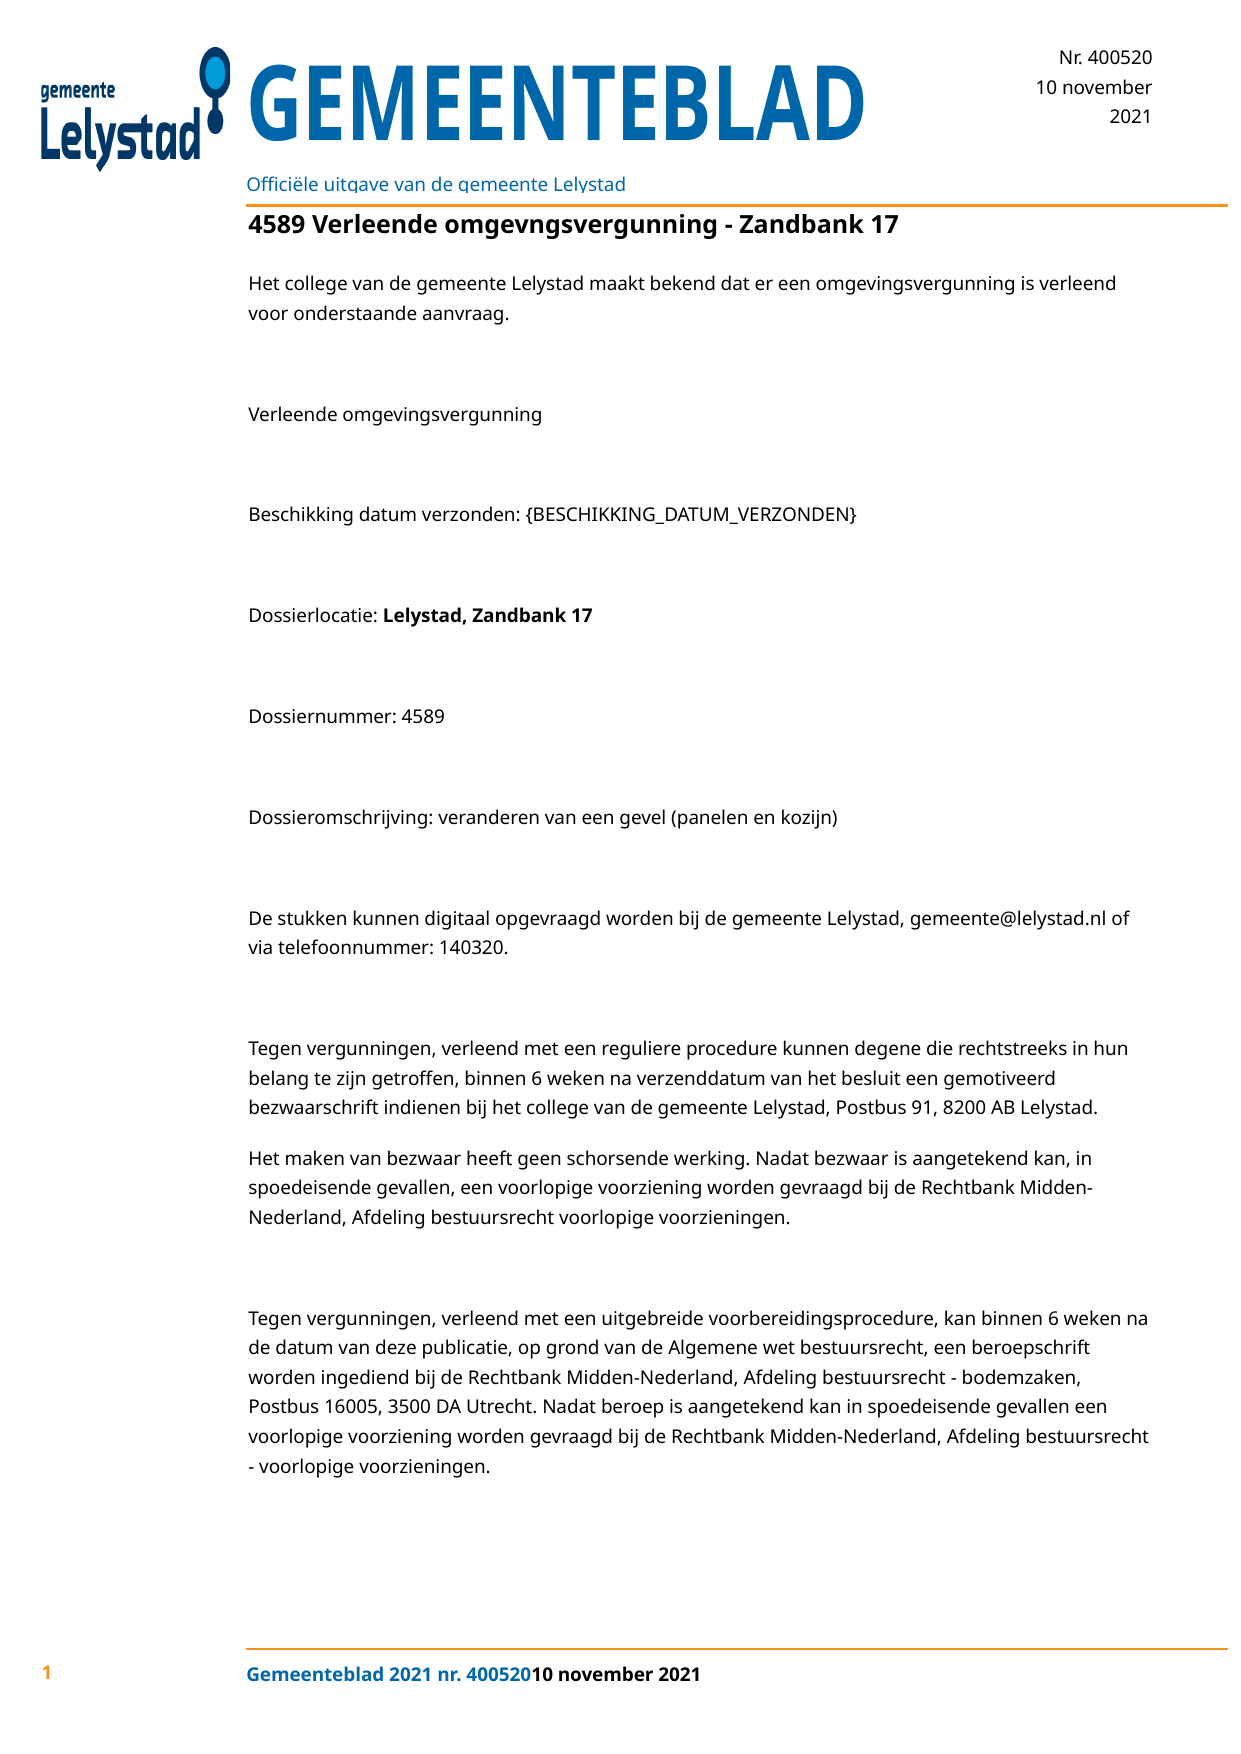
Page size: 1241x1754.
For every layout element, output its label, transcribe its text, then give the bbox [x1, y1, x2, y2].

text Dossieromschrijving: veranderen van een gevel (panelen en kozijn) [248, 804, 1152, 830]
text Dossiernummer: 4589 [248, 703, 1152, 729]
text Beschikking datum verzonden: {BESCHIKKING_DATUM_VERZONDEN} [248, 502, 1152, 527]
text Tegen vergunningen, verleend met een reguliere procedure kunnen degene die rechtstreeks in hun belang te zijn getroffen, binnen 6 weken na verzenddatum van het besluit een gemotiveerd bezwaarschrift indienen bij het college van de gemeente Lelystad, Postbus 91, 8200 AB Lelystad. [248, 1035, 1152, 1120]
text Het college van de gemeente Lelystad maakt bekend dat er een omgevingsvergunning is verleend voor onderstaande aanvraag. [248, 270, 1152, 326]
text Verleende omgevingsvergunning [248, 401, 1152, 426]
text Dossierlocatie: Lelystad, Zandbank 17 [248, 602, 1152, 628]
picture [41, 47, 231, 172]
text De stukken kunnen digitaal opgevraagd worden bij de gemeente Lelystad, gemeente@lelystad.nl of via telefoonnummer: 140320. [248, 905, 1152, 960]
text Het maken van bezwaar heeft geen schorsende werking. Nadat bezwaar is aangetekend kan, in spoedeisende gevallen, een voorlopige voorziening worden gevraagd bij de Rechtbank Midden-Nederland, Afdeling bestuursrecht voorlopige voorzieningen. [248, 1145, 1152, 1230]
text 4589 Verleende omgevngsvergunning - Zandbank 17 [248, 207, 1152, 241]
text Tegen vergunningen, verleend met een uitgebreide voorbereidingsprocedure, kan binnen 6 weken na de datum van deze publicatie, op grond van de Algemene wet bestuursrecht, een beroepschrift worden ingediend bij de Rechtbank Midden-Nederland, Afdeling bestuursrecht - bodemzaken, Postbus 16005, 3500 DA Utrecht. Nadat beroep is aangetekend kan in spoedeisende gevallen een voorlopige voorziening worden gevraagd bij de Rechtbank Midden-Nederland, Afdeling bestuursrecht - voorlopige voorzieningen. [248, 1305, 1152, 1478]
